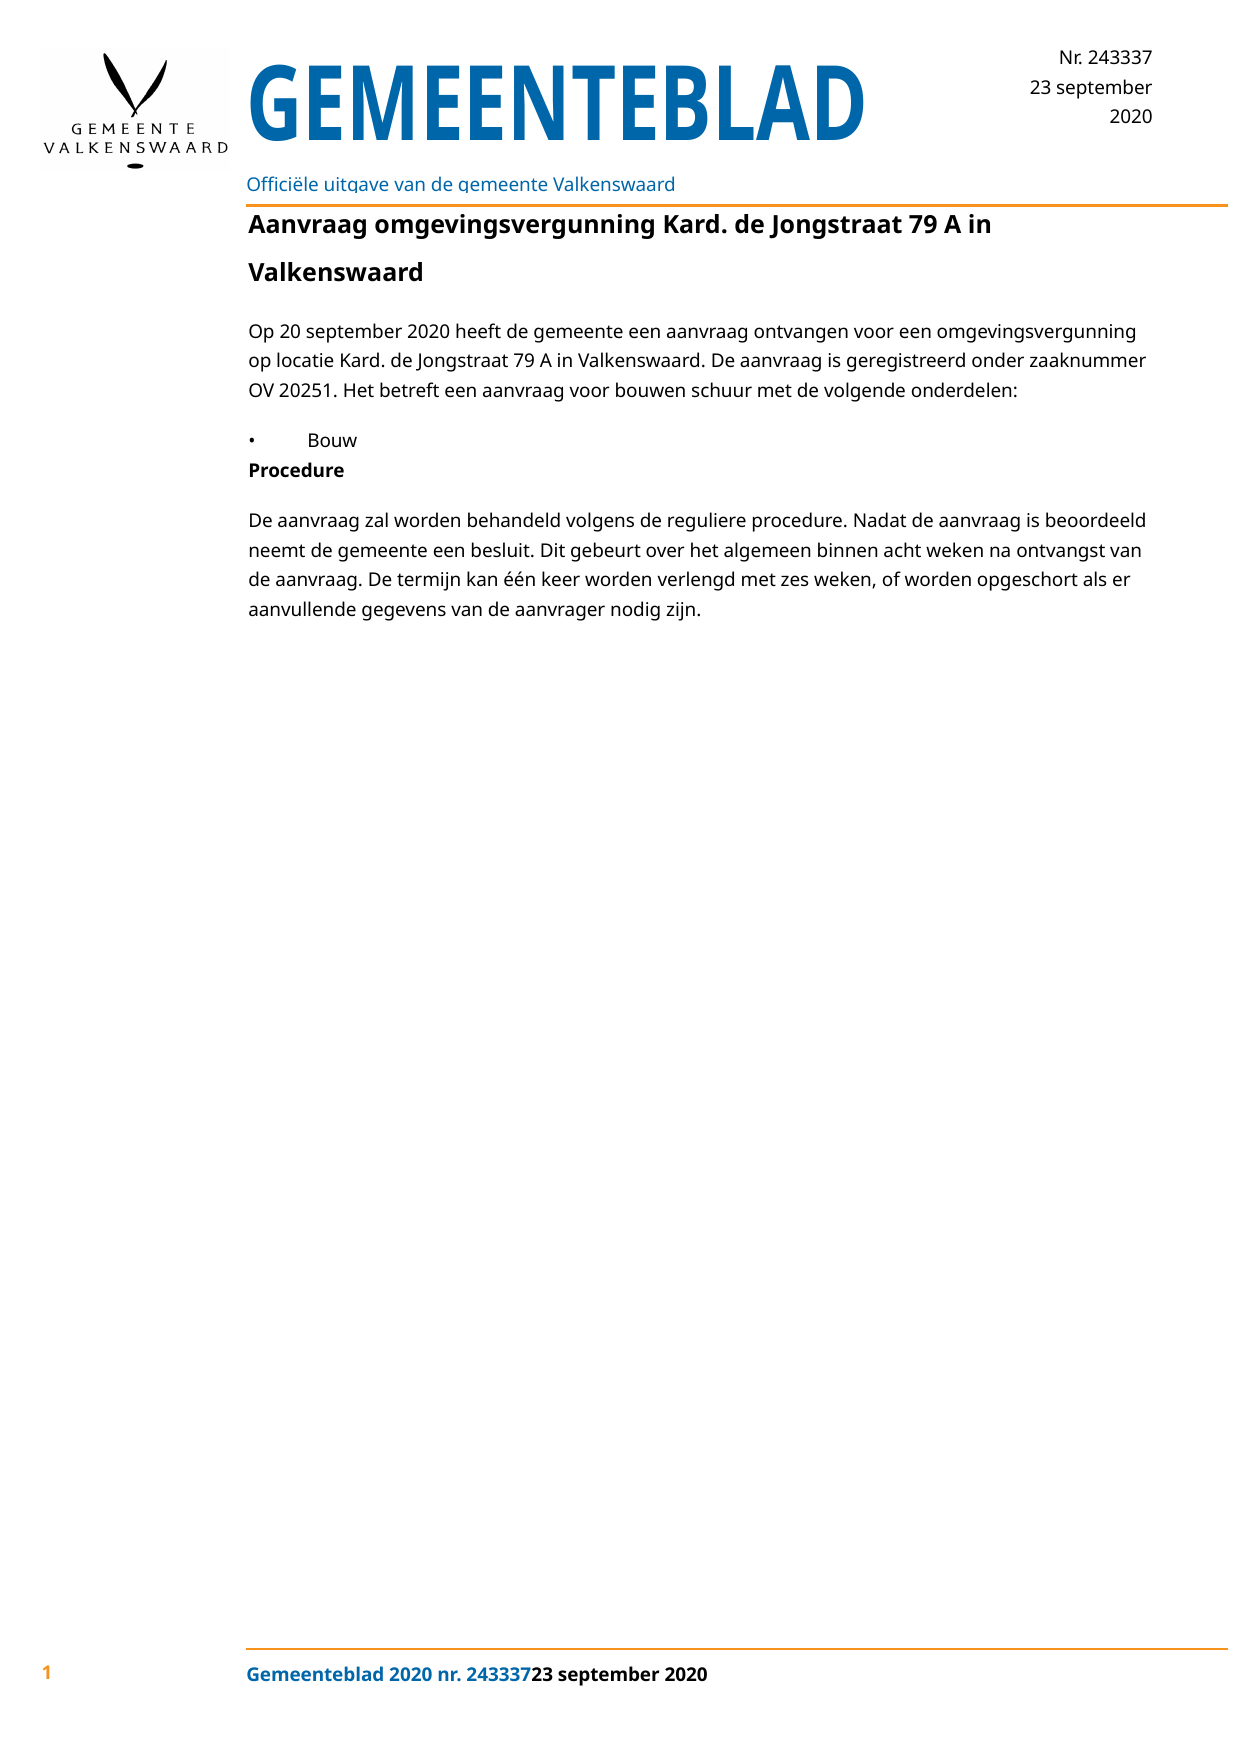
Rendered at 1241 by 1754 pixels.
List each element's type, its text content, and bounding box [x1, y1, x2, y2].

text Procedure [248, 457, 1152, 483]
text De aanvraag zal worden behandeld volgens de reguliere procedure. Nadat de aanvraag is beoordeeld neemt de gemeente een besluit. Dit gebeurt over het algemeen binnen acht weken na ontvangst van de aanvraag. De termijn kan één keer worden verlengd met zes weken, of worden opgeschort als er aanvullende gegevens van de aanvrager nodig zijn. [248, 507, 1152, 622]
picture [41, 47, 231, 172]
list Bouw [248, 427, 1152, 453]
text Aanvraag omgevingsvergunning Kard. de Jongstraat 79 A in Valkenswaard [248, 207, 1152, 288]
text Op 20 september 2020 heeft de gemeente een aanvraag ontvangen voor een omgevingsvergunning op locatie Kard. de Jongstraat 79 A in Valkenswaard. De aanvraag is geregistreerd onder zaaknummer OV 20251. Het betreft een aanvraag voor bouwen schuur met de volgende onderdelen: [248, 318, 1152, 403]
